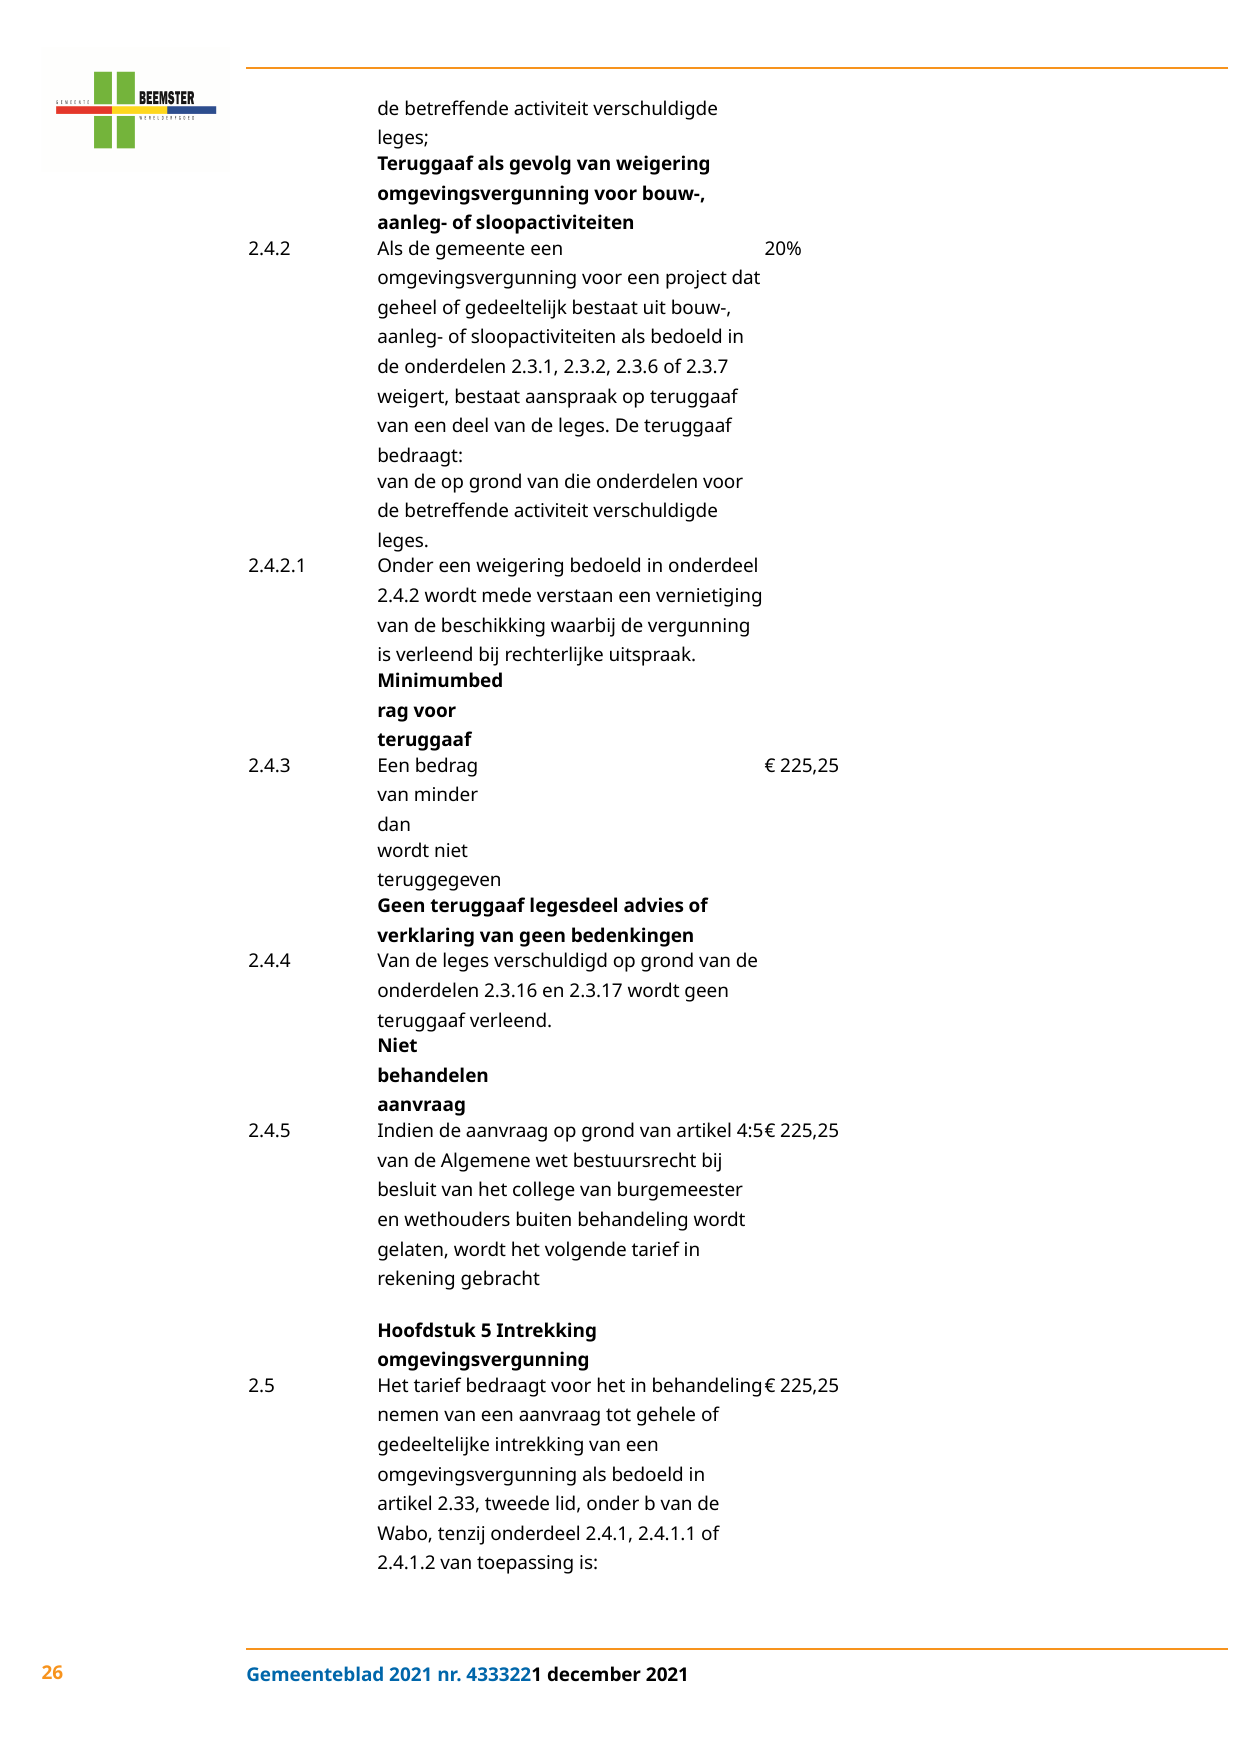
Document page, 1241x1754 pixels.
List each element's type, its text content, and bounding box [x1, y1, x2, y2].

table_cell [894, 553, 1022, 667]
picture [41, 47, 231, 172]
table_cell [894, 150, 1022, 235]
table_cell [894, 95, 1022, 150]
table_cell Onder een weigering bedoeld in onderdeel 2.4.2 wordt mede verstaan een vernietiging van de beschikking waarbij de vergunning is verleend bij rechterlijke uitspraak. [377, 553, 764, 667]
table_cell [506, 752, 635, 837]
table_cell [248, 1033, 377, 1117]
table_cell [1023, 948, 1152, 1032]
table_cell [635, 1291, 764, 1317]
table_cell [248, 1291, 377, 1317]
table_cell Het tarief bedraagt voor het in behandeling nemen van een aanvraag tot gehele of gedeeltelijke intrekking van een omgevingsvergunning als bedoeld in artikel 2.33, tweede lid, onder b van de Wabo, tenzij onderdeel 2.4.1, 2.4.1.1 of 2.4.1.2 van toepassing is: [377, 1372, 764, 1575]
table_cell Geen teruggaaf legesdeel advies of verklaring van geen bedenkingen [377, 892, 764, 948]
table_cell 2.4.2.1 [248, 553, 377, 667]
table_cell 2.4.2 [248, 235, 377, 468]
table_cell [764, 837, 893, 892]
table_cell [1023, 95, 1152, 150]
table_cell [635, 667, 764, 752]
table_cell [1023, 1291, 1152, 1317]
table_cell [894, 1372, 1022, 1575]
table_cell [894, 235, 1022, 468]
table_cell [1023, 468, 1152, 553]
table_cell € 225,25 [764, 752, 893, 837]
table_cell [1023, 150, 1152, 235]
table_cell [635, 1033, 764, 1117]
table_cell [248, 468, 377, 553]
table_cell [764, 553, 893, 667]
table_cell 2.4.3 [248, 752, 377, 837]
table_cell [894, 468, 1022, 553]
table_cell [248, 667, 377, 752]
table_cell [764, 1033, 893, 1117]
table_cell [894, 667, 1022, 752]
table_cell [635, 752, 764, 837]
table_cell Hoofdstuk 5 Intrekking omgevingsvergunning [377, 1317, 764, 1372]
table_cell [248, 892, 377, 948]
table_cell [894, 1317, 1022, 1372]
table_cell de betreffende activiteit verschuldigde leges; [377, 95, 764, 150]
table_cell [1023, 837, 1152, 892]
table_cell Van de leges verschuldigd op grond van de onderdelen 2.3.16 en 2.3.17 wordt geen teruggaaf verleend. [377, 948, 764, 1032]
table_cell [894, 1291, 1022, 1317]
table_cell [1023, 1118, 1152, 1291]
table_cell [764, 1575, 893, 1601]
table_cell wordt niet teruggegeven [377, 837, 506, 892]
table_cell Niet behandelen aanvraag [377, 1033, 506, 1117]
table_cell [894, 892, 1022, 948]
table_cell Een bedrag van minder dan [377, 752, 506, 837]
table_cell [764, 1317, 893, 1372]
table_cell [1023, 553, 1152, 667]
table_cell Als de gemeente een omgevingsvergunning voor een project dat geheel of gedeeltelijk bestaat uit bouw-, aanleg- of sloopactiviteiten als bedoeld in de onderdelen 2.3.1, 2.3.2, 2.3.6 of 2.3.7 weigert, bestaat aanspraak op teruggaaf van een deel van de leges. De teruggaaf bedraagt: [377, 235, 764, 468]
table_cell [894, 752, 1022, 837]
table_cell [1023, 1317, 1152, 1372]
table_cell [1023, 235, 1152, 468]
table_cell [377, 1291, 506, 1317]
table_cell [764, 892, 893, 948]
table_cell [764, 95, 893, 150]
table_cell 2.4.5 [248, 1118, 377, 1291]
table_cell [377, 1575, 506, 1601]
table_cell 2.5 [248, 1372, 377, 1575]
table_cell [248, 150, 377, 235]
table_cell [894, 1033, 1022, 1117]
table_cell [1023, 1575, 1152, 1601]
table_cell [894, 1118, 1022, 1291]
table_cell van de op grond van die onderdelen voor de betreffende activiteit verschuldigde leges. [377, 468, 764, 553]
table_cell [764, 667, 893, 752]
table_cell [248, 1317, 377, 1372]
table_cell [1023, 1372, 1152, 1575]
table_cell [764, 468, 893, 553]
table_cell [764, 1291, 893, 1317]
table_cell [1023, 752, 1152, 837]
table_cell [248, 95, 377, 150]
table_cell [506, 1575, 635, 1601]
table_cell [1023, 667, 1152, 752]
table_cell [1023, 1033, 1152, 1117]
table_cell € 225,25 [764, 1372, 893, 1575]
table_cell Teruggaaf als gevolg van weigering omgevingsvergunning voor bouw-, aanleg- of sloopactiviteiten [377, 150, 764, 235]
table_cell [764, 948, 893, 1032]
table_cell [894, 1575, 1022, 1601]
table_cell 20% [764, 235, 893, 468]
table_cell [248, 837, 377, 892]
table_cell 2.4.4 [248, 948, 377, 1032]
table_cell [894, 837, 1022, 892]
table_cell [635, 837, 764, 892]
table_cell [764, 150, 893, 235]
table_cell Minimumbedrag voor teruggaaf [377, 667, 506, 752]
table_cell [635, 1575, 764, 1601]
table_cell [894, 948, 1022, 1032]
table_cell [506, 1033, 635, 1117]
table_cell € 225,25 [764, 1118, 893, 1291]
table_cell [506, 1291, 635, 1317]
table_cell [1023, 892, 1152, 948]
table_cell [248, 1575, 377, 1601]
table_cell [506, 667, 635, 752]
table_cell [506, 837, 635, 892]
table_cell Indien de aanvraag op grond van artikel 4:5 van de Algemene wet bestuursrecht bij besluit van het college van burgemeester en wethouders buiten behandeling wordt gelaten, wordt het volgende tarief in rekening gebracht [377, 1118, 764, 1291]
